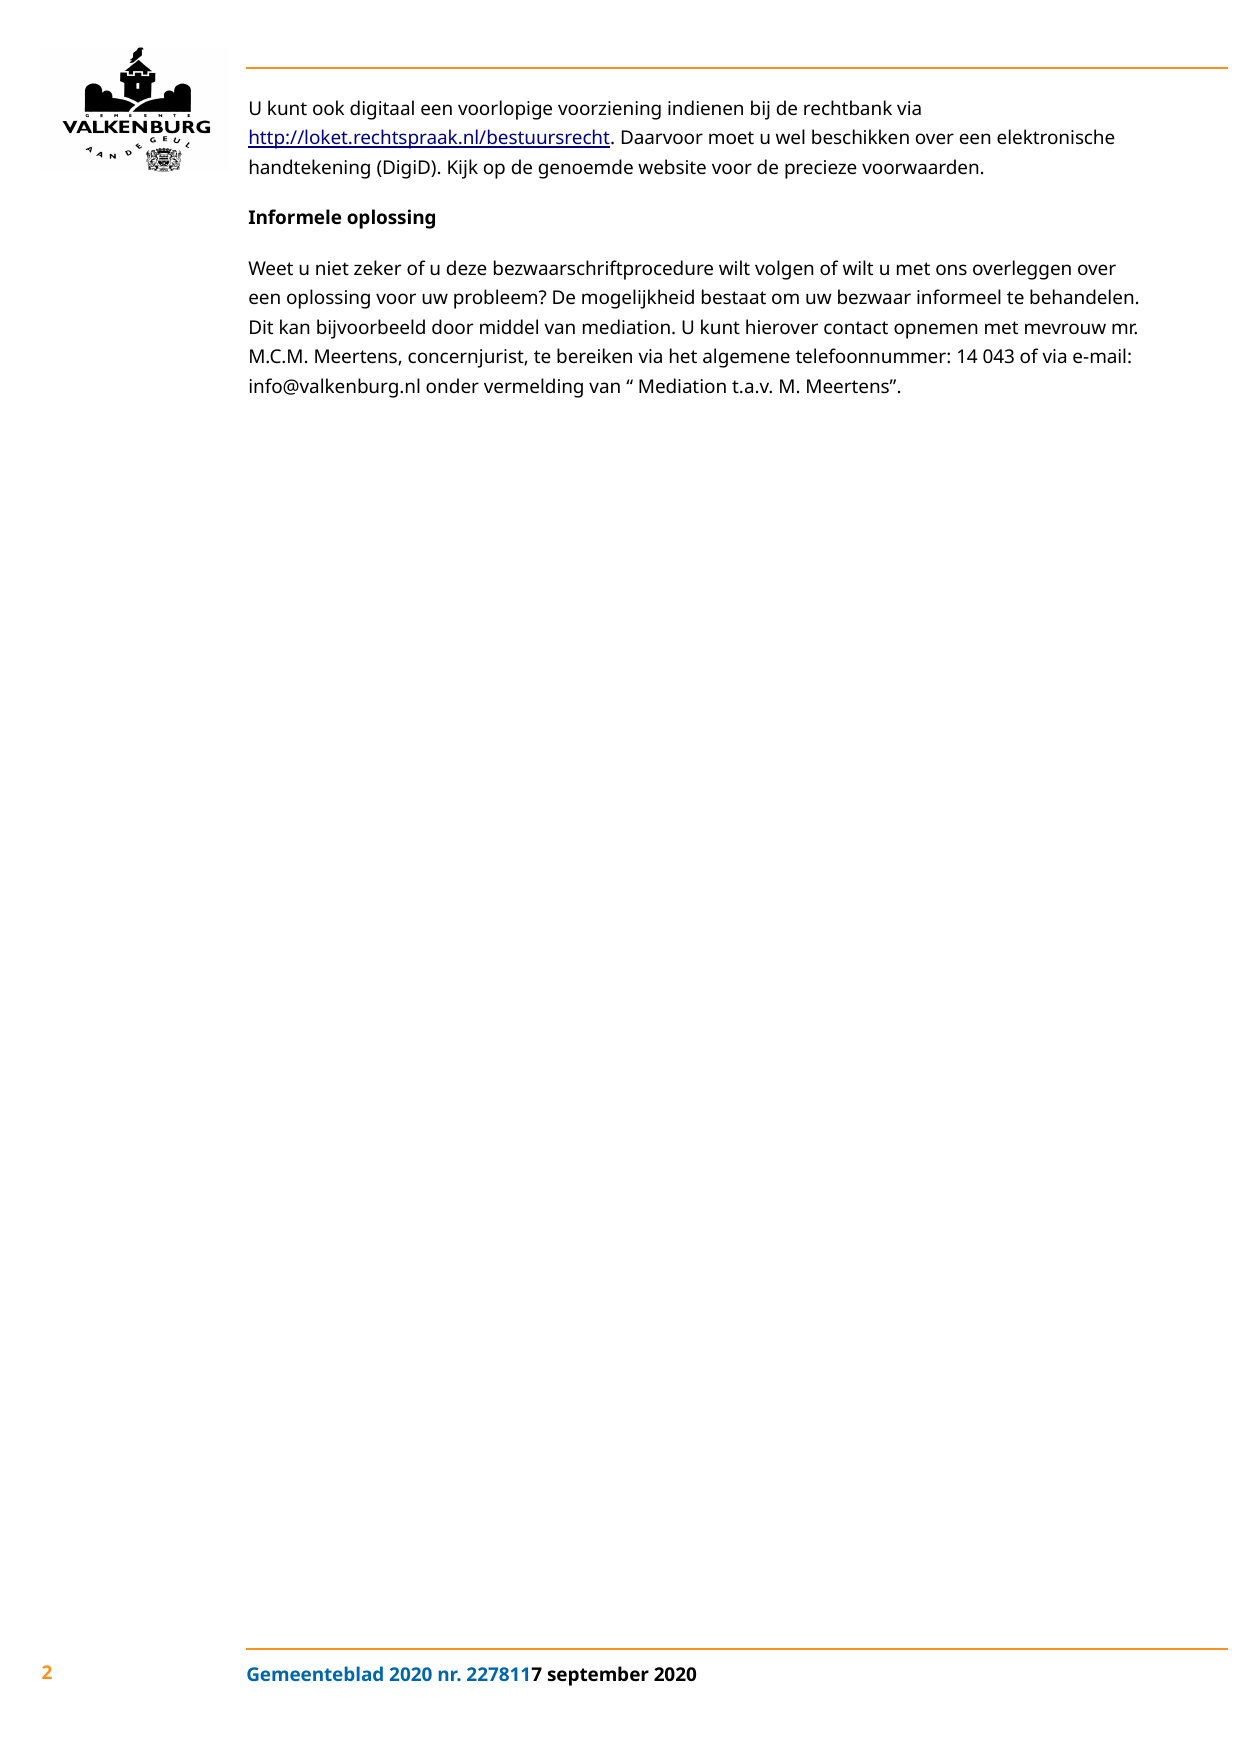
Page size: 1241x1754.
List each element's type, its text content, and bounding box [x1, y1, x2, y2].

text Weet u niet zeker of u deze bezwaarschriftprocedure wilt volgen of wilt u met ons overleggen over een oplossing voor uw probleem? De mogelijkheid bestaat om uw bezwaar informeel te behandelen. Dit kan bijvoorbeeld door middel van mediation. U kunt hierover contact opnemen met mevrouw mr. M.C.M. Meertens, concernjurist, te bereiken via het algemene telefoonnummer: 14 043 of via e-mail: info@valkenburg.nl onder vermelding van “ Mediation t.a.v. M. Meertens”. [248, 255, 1152, 399]
text U kunt ook digitaal een voorlopige voorziening indienen bij de rechtbank via http://loket.rechtspraak.nl/bestuursrecht. Daarvoor moet u wel beschikken over een elektronische handtekening (DigiD). Kijk op de genoemde website voor de precieze voorwaarden. [248, 95, 1152, 180]
picture [41, 47, 231, 172]
text Informele oplossing [248, 204, 1152, 230]
